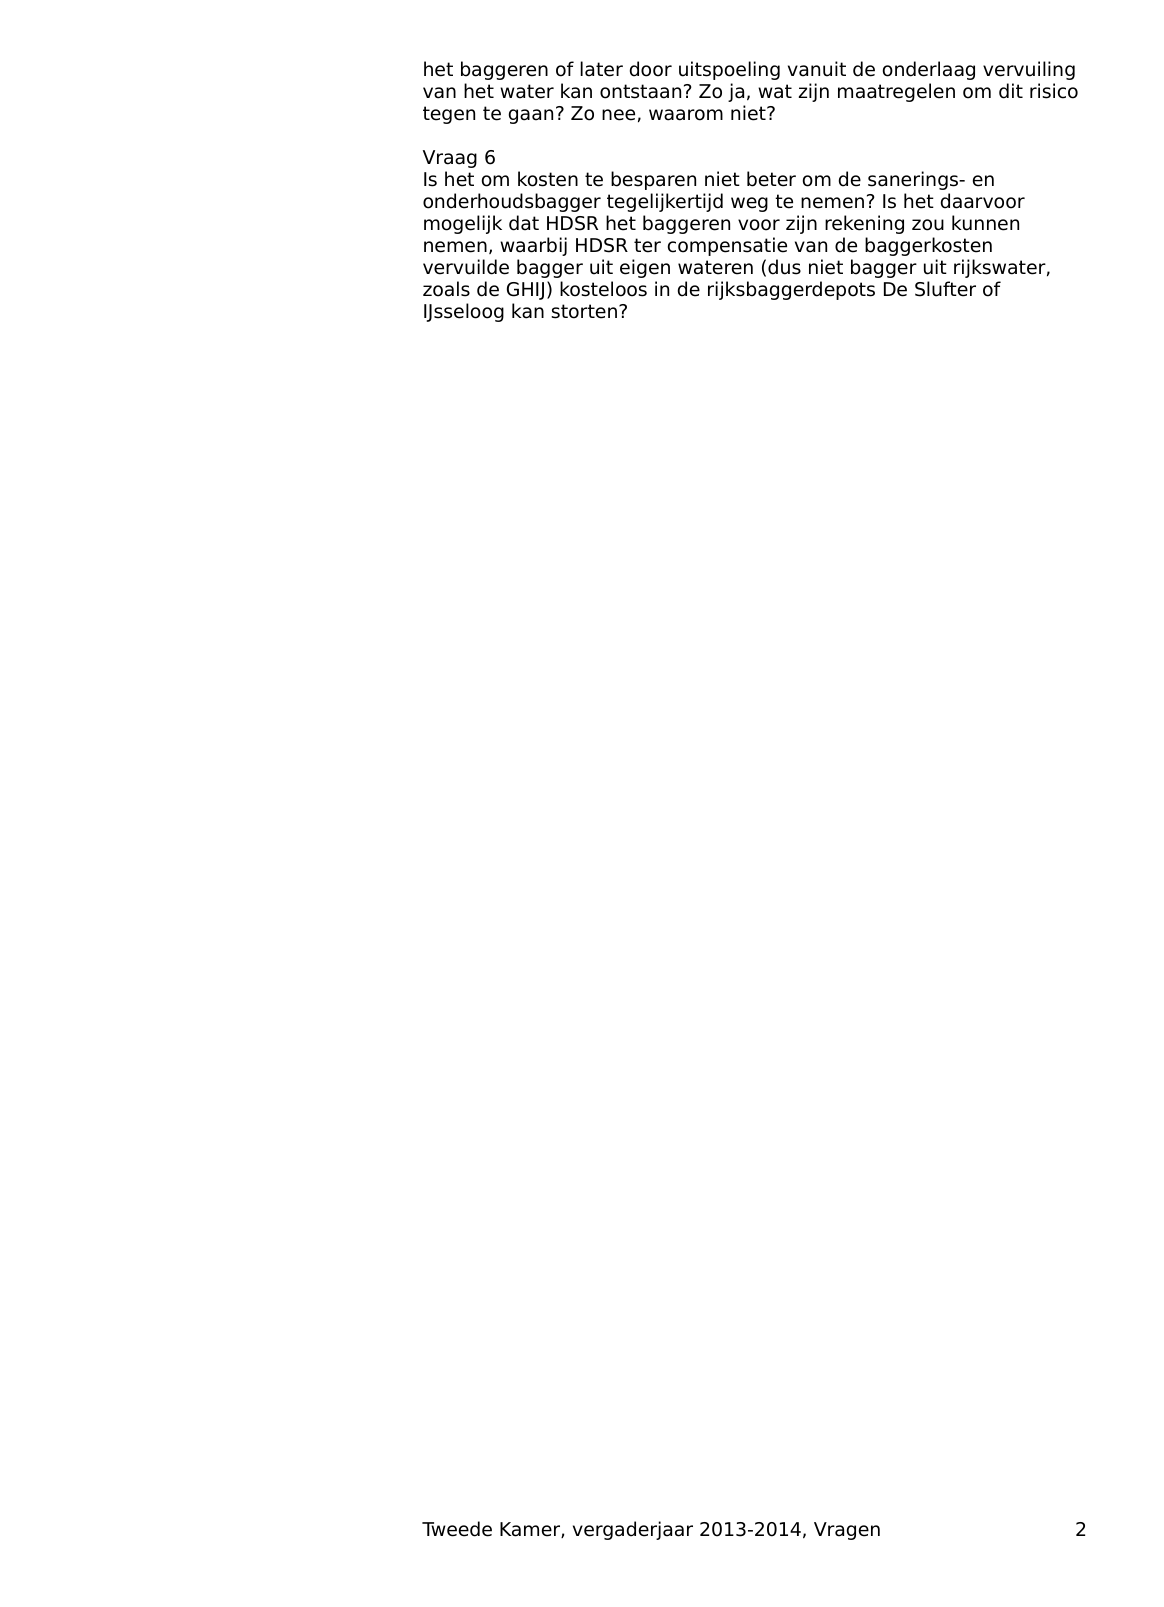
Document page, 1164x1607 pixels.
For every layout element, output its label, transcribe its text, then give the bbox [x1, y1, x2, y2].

text het baggeren of later door uitspoeling vanuit de onderlaag vervuiling van het water kan ontstaan? Zo ja, wat zijn maatregelen om dit risico tegen te gaan? Zo nee, waarom niet? [422, 59, 1087, 125]
text Is het om kosten te besparen niet beter om de sanerings- en onderhoudsbagger tegelijkertijd weg te nemen? Is het daarvoor mogelijk dat HDSR het baggeren voor zijn rekening zou kunnen nemen, waarbij HDSR ter compensatie van de baggerkosten vervuilde bagger uit eigen wateren (dus niet bagger uit rijkswater, zoals de GHIJ) kosteloos in de rijksbaggerdepots De Slufter of IJsseloog kan storten? [422, 169, 1087, 323]
text Vraag 6 [422, 147, 1087, 169]
